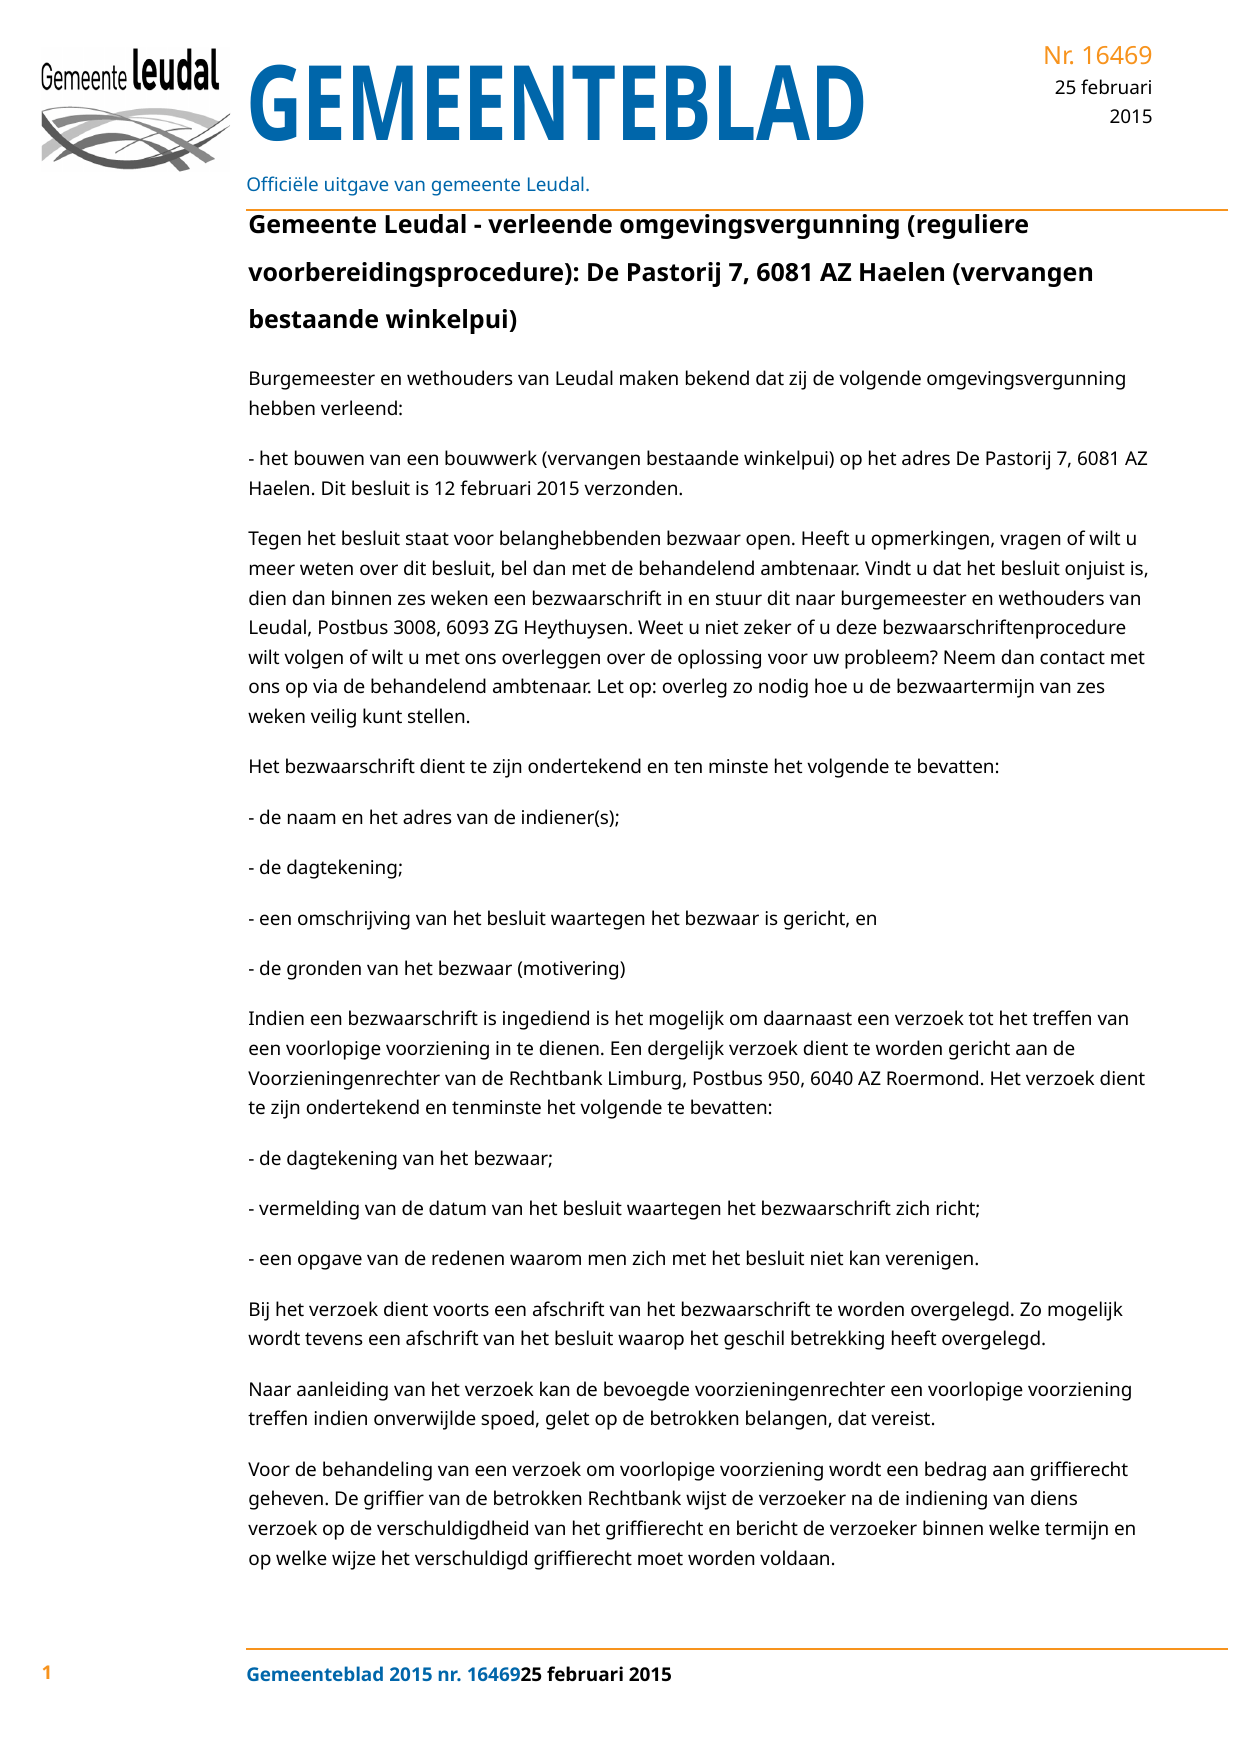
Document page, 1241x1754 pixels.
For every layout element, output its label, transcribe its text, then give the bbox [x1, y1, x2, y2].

text - een omschrijving van het besluit waartegen het bezwaar is gericht, en [248, 905, 1152, 930]
text - de naam en het adres van de indiener(s); [248, 804, 1152, 829]
text - de gronden van het bezwaar (motivering) [248, 955, 1152, 981]
text Gemeente Leudal - verleende omgevingsvergunning (reguliere voorbereidingsprocedure): De Pastorij 7, 6081 AZ Haelen (vervangen bestaande winkelpui) [248, 211, 1152, 336]
text Burgemeester en wethouders van Leudal maken bekend dat zij de volgende omgevingsvergunning hebben verleend: [248, 366, 1152, 421]
text Naar aanleiding van het verzoek kan de bevoegde voorzieningenrechter een voorlopige voorziening treffen indien onverwijlde spoed, gelet op de betrokken belangen, dat vereist. [248, 1376, 1152, 1431]
text - een opgave van de redenen waarom men zich met het besluit niet kan verenigen. [248, 1246, 1152, 1271]
text Tegen het besluit staat voor belanghebbenden bezwaar open. Heeft u opmerkingen, vragen of wilt u meer weten over dit besluit, bel dan met de behandelend ambtenaar. Vindt u dat het besluit onjuist is, dien dan binnen zes weken een bezwaarschrift in en stuur dit naar burgemeester en wethouders van Leudal, Postbus 3008, 6093 ZG Heythuysen. Weet u niet zeker of u deze bezwaarschriftenprocedure wilt volgen of wilt u met ons overleggen over de oplossing voor uw probleem? Neem dan contact met ons op via de behandelend ambtenaar. Let op: overleg zo nodig hoe u de bezwaartermijn van zes weken veilig kunt stellen. [248, 526, 1152, 729]
text Bij het verzoek dient voorts een afschrift van het bezwaarschrift te worden overgelegd. Zo mogelijk wordt tevens een afschrift van het besluit waarop het geschil betrekking heeft overgelegd. [248, 1296, 1152, 1351]
picture [41, 47, 231, 172]
text - de dagtekening; [248, 854, 1152, 880]
text Voor de behandeling van een verzoek om voorlopige voorziening wordt een bedrag aan griffierecht geheven. De griffier van de betrokken Rechtbank wijst de verzoeker na de indiening van diens verzoek op de verschuldigdheid van het griffierecht en bericht de verzoeker binnen welke termijn en op welke wijze het verschuldigd griffierecht moet worden voldaan. [248, 1456, 1152, 1570]
text Indien een bezwaarschrift is ingediend is het mogelijk om daarnaast een verzoek tot het treffen van een voorlopige voorziening in te dienen. Een dergelijk verzoek dient te worden gericht aan de Voorzieningenrechter van de Rechtbank Limburg, Postbus 950, 6040 AZ Roermond. Het verzoek dient te zijn ondertekend en tenminste het volgende te bevatten: [248, 1006, 1152, 1120]
text - de dagtekening van het bezwaar; [248, 1145, 1152, 1170]
text - vermelding van de datum van het besluit waartegen het bezwaarschrift zich richt; [248, 1195, 1152, 1221]
text Het bezwaarschrift dient te zijn ondertekend en ten minste het volgende te bevatten: [248, 753, 1152, 779]
text - het bouwen van een bouwwerk (vervangen bestaande winkelpui) op het adres De Pastorij 7, 6081 AZ Haelen. Dit besluit is 12 februari 2015 verzonden. [248, 446, 1152, 501]
